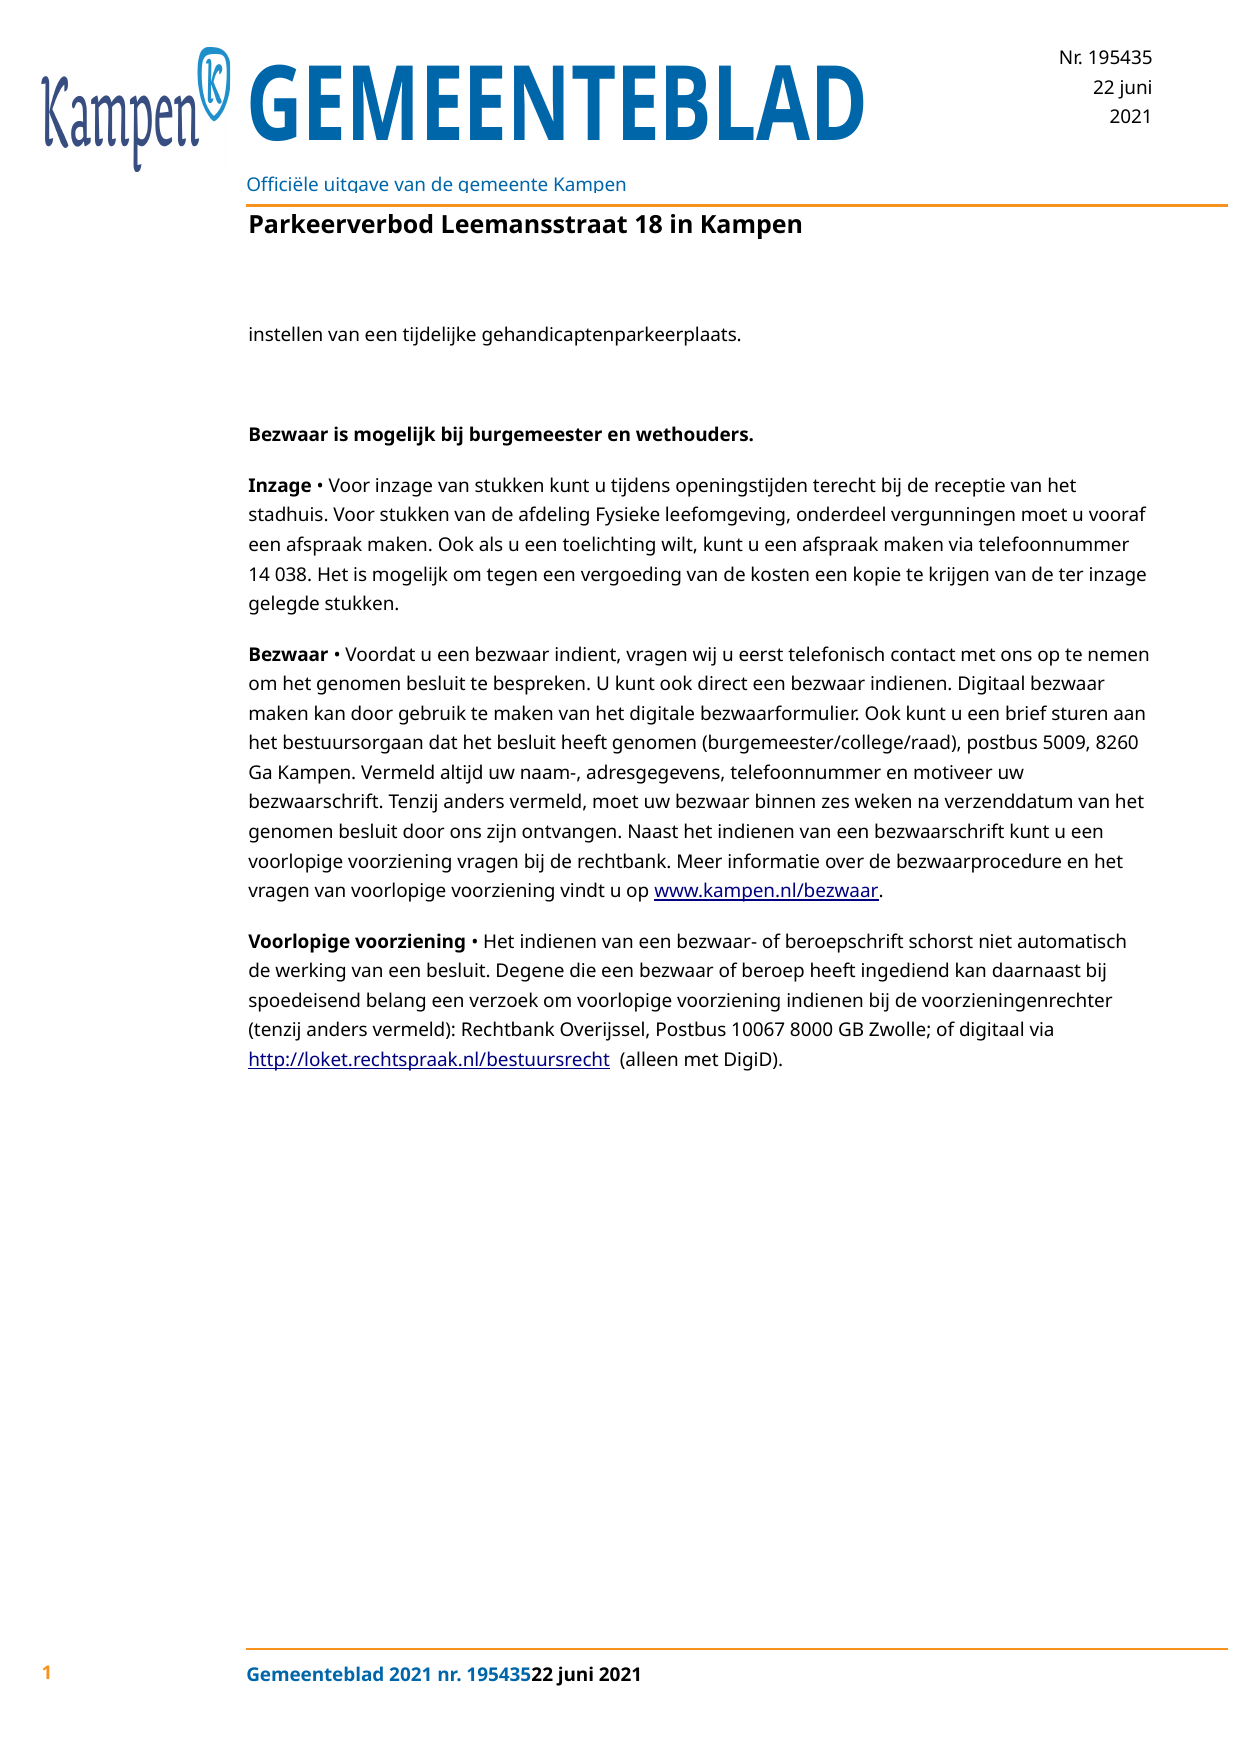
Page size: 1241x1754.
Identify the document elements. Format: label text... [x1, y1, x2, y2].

text Bezwaar • Voordat u een bezwaar indient, vragen wij u eerst telefonisch contact met ons op te nemen om het genomen besluit te bespreken. U kunt ook direct een bezwaar indienen. Digitaal bezwaar maken kan door gebruik te maken van het digitale bezwaarformulier. Ook kunt u een brief sturen aan het bestuursorgaan dat het besluit heeft genomen (burgemeester/college/raad), postbus 5009, 8260 Ga Kampen. Vermeld altijd uw naam-, adresgegevens, telefoonnummer en motiveer uw bezwaarschrift. Tenzij anders vermeld, moet uw bezwaar binnen zes weken na verzenddatum van het genomen besluit door ons zijn ontvangen. Naast het indienen van een bezwaarschrift kunt u een voorlopige voorziening vragen bij de rechtbank. Meer informatie over de bezwaarprocedure en het vragen van voorlopige voorziening vindt u op www.kampen.nl/bezwaar. [248, 641, 1152, 903]
text Parkeerverbod Leemansstraat 18 in Kampen [248, 207, 1152, 241]
picture [41, 47, 231, 172]
text Bezwaar is mogelijk bij burgemeester en wethouders. [248, 422, 1152, 447]
text instellen van een tijdelijke gehandicaptenparkeerplaats. [248, 321, 1152, 346]
text Voorlopige voorziening • Het indienen van een bezwaar- of beroepschrift schorst niet automatisch de werking van een besluit. Degene die een bezwaar of beroep heeft ingediend kan daarnaast bij spoedeisend belang een verzoek om voorlopige voorziening indienen bij de voorzieningenrechter (tenzij anders vermeld): Rechtbank Overijssel, Postbus 10067 8000 GB Zwolle; of digitaal via http://loket.rechtspraak.nl/bestuursrecht (alleen met DigiD). [248, 928, 1152, 1072]
text Inzage • Voor inzage van stukken kunt u tijdens openingstijden terecht bij de receptie van het stadhuis. Voor stukken van de afdeling Fysieke leefomgeving, onderdeel vergunningen moet u vooraf een afspraak maken. Ook als u een toelichting wilt, kunt u een afspraak maken via telefoonnummer 14 038. Het is mogelijk om tegen een vergoeding van de kosten een kopie te krijgen van de ter inzage gelegde stukken. [248, 472, 1152, 616]
